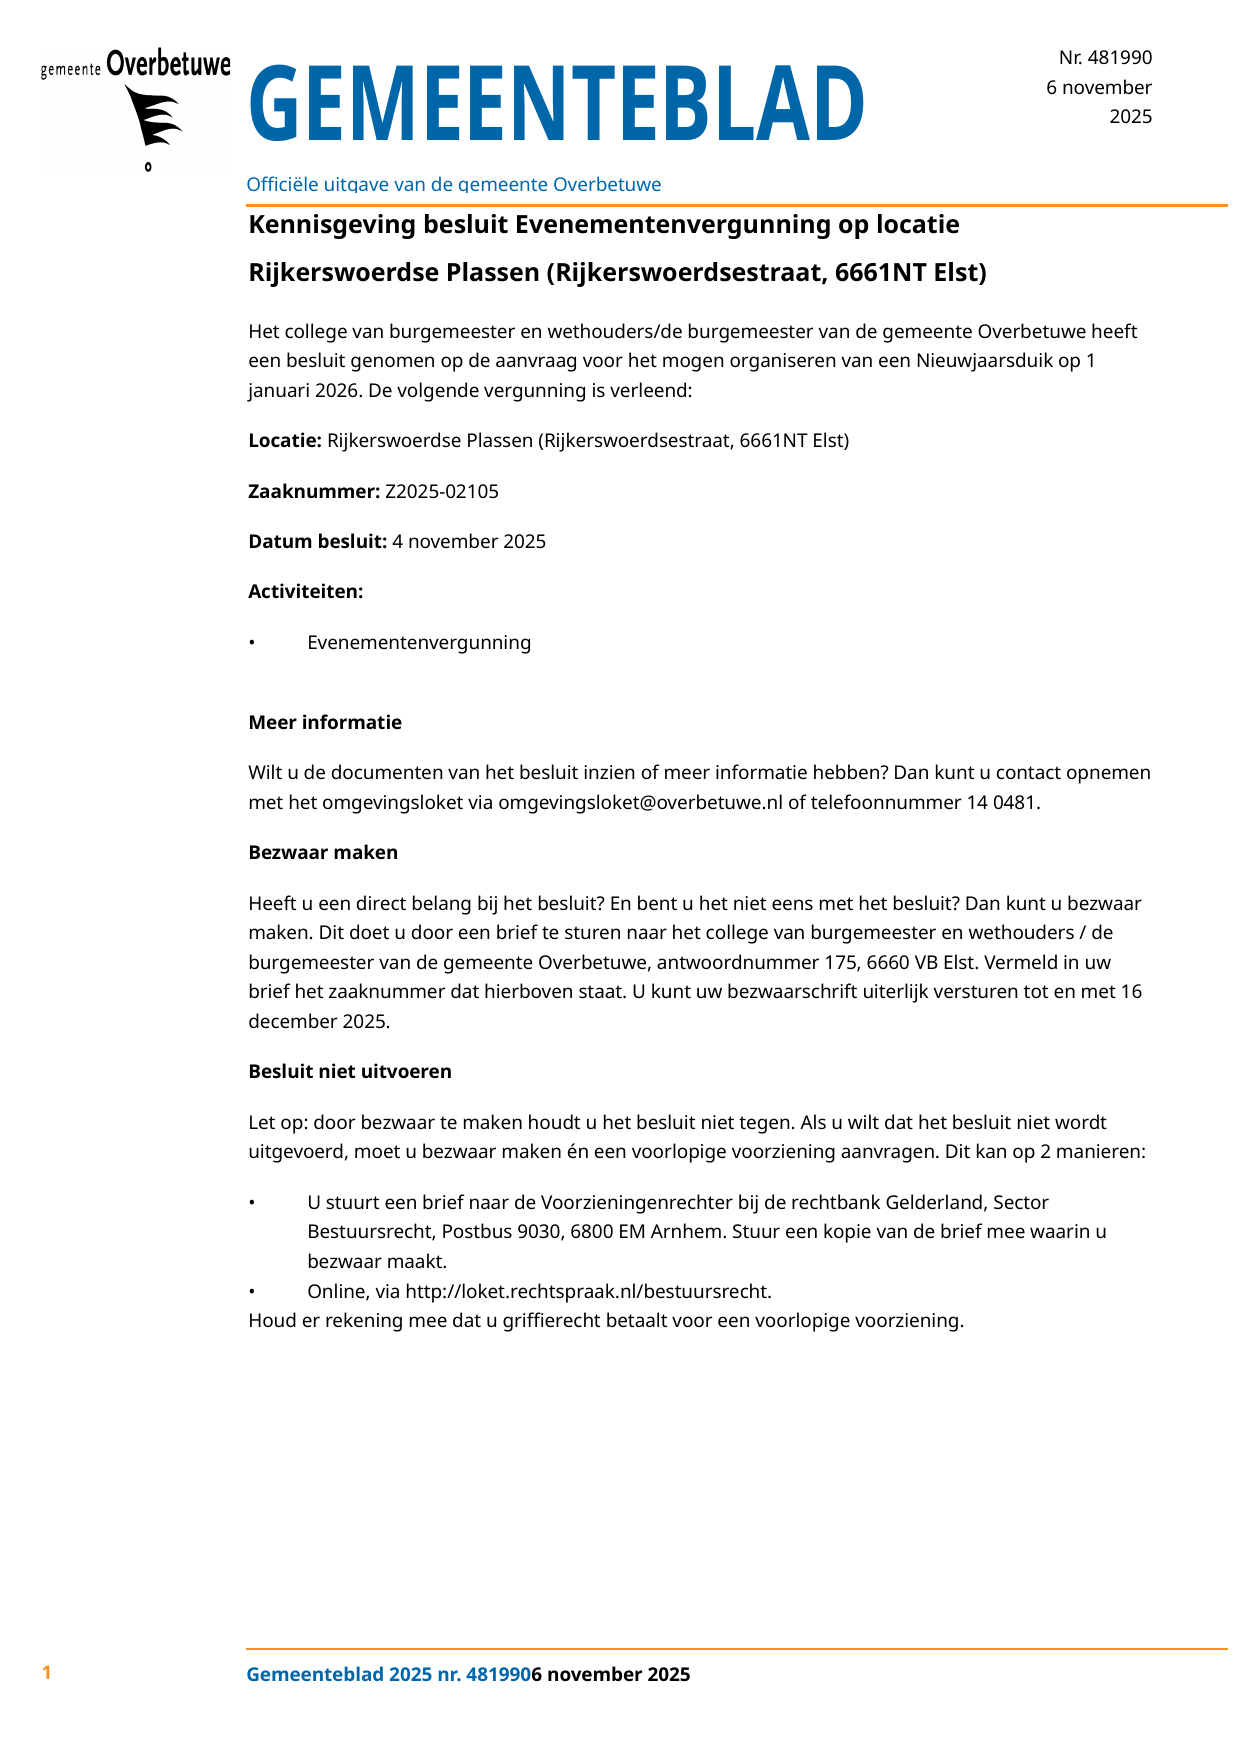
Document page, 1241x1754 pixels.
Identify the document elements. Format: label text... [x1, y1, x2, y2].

list Evenementenvergunning [248, 629, 1152, 655]
text Bezwaar maken [248, 839, 1152, 865]
text Activiteiten: [248, 579, 1152, 604]
text Houd er rekening mee dat u griffierecht betaalt voor een voorlopige voorziening. [248, 1307, 1152, 1333]
text Kennisgeving besluit Evenementenvergunning op locatie Rijkerswoerdse Plassen (Rijkerswoerdsestraat, 6661NT Elst) [248, 207, 1152, 288]
list U stuurt een brief naar de Voorzieningenrechter bij de rechtbank Gelderland, Sector Bestuursrecht, Postbus 9030, 6800 EM Arnhem. Stuur een kopie van de brief mee waarin u bezwaar maakt. [248, 1189, 1152, 1274]
text Besluit niet uitvoeren [248, 1059, 1152, 1084]
text Let op: door bezwaar te maken houdt u het besluit niet tegen. Als u wilt dat het besluit niet wordt uitgevoerd, moet u bezwaar maken én een voorlopige voorziening aanvragen. Dit kan op 2 manieren: [248, 1109, 1152, 1164]
list Online, via http://loket.rechtspraak.nl/bestuursrecht. [248, 1278, 1152, 1304]
picture [41, 47, 231, 172]
text Locatie: Rijkerswoerdse Plassen (Rijkerswoerdsestraat, 6661NT Elst) [248, 427, 1152, 453]
text Het college van burgemeester en wethouders/de burgemeester van de gemeente Overbetuwe heeft een besluit genomen op de aanvraag voor het mogen organiseren van een Nieuwjaarsduik op 1 januari 2026. De volgende vergunning is verleend: [248, 318, 1152, 403]
text Wilt u de documenten van het besluit inzien of meer informatie hebben? Dan kunt u contact opnemen met het omgevingsloket via omgevingsloket@overbetuwe.nl of telefoonnummer 14 0481. [248, 759, 1152, 815]
text Datum besluit: 4 november 2025 [248, 528, 1152, 554]
text Zaaknummer: Z2025-02105 [248, 478, 1152, 504]
text Heeft u een direct belang bij het besluit? En bent u het niet eens met het besluit? Dan kunt u bezwaar maken. Dit doet u door een brief te sturen naar het college van burgemeester en wethouders / de burgemeester van de gemeente Overbetuwe, antwoordnummer 175, 6660 VB Elst. Vermeld in uw brief het zaaknummer dat hierboven staat. U kunt uw bezwaarschrift uiterlijk versturen tot en met 16 december 2025. [248, 890, 1152, 1034]
text Meer informatie [248, 709, 1152, 735]
